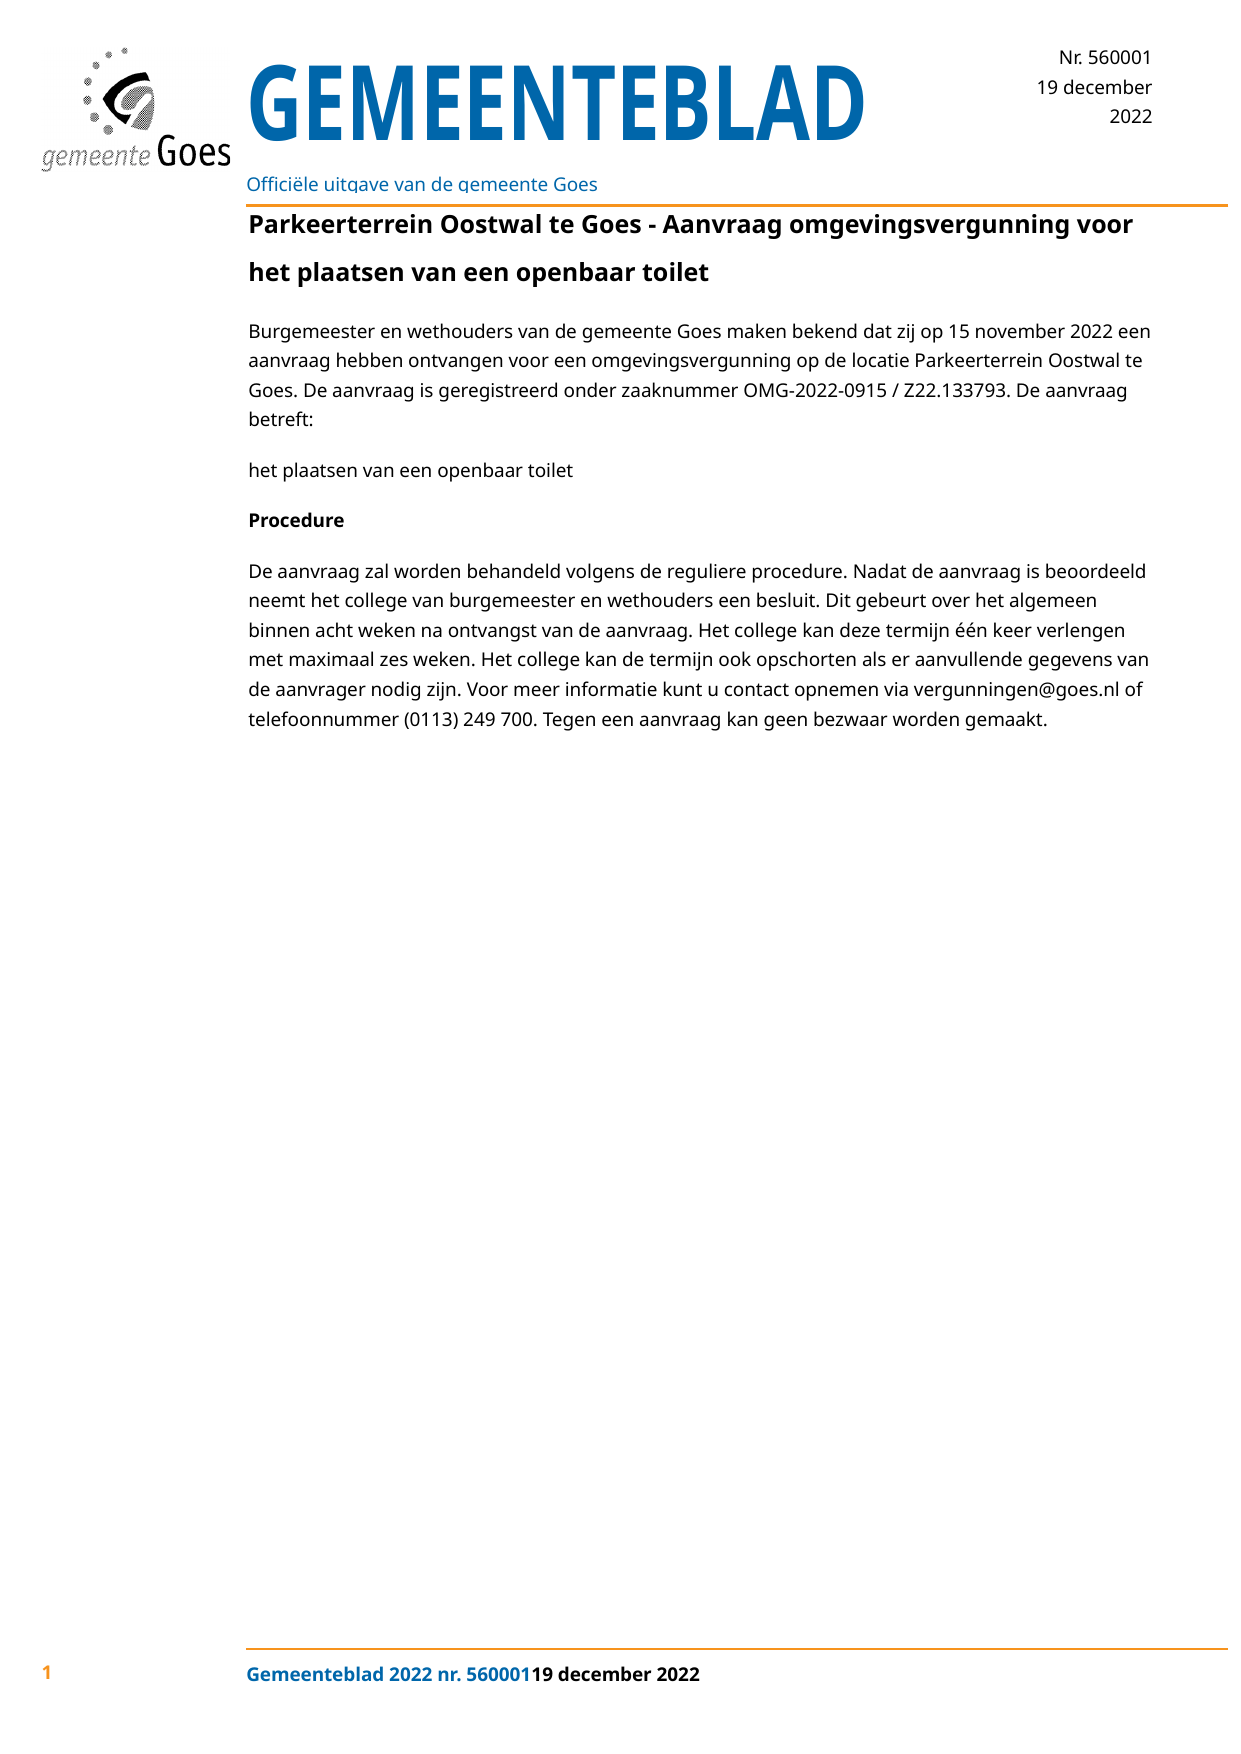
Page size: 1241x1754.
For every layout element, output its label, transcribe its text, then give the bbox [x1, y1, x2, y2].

picture [41, 47, 231, 172]
text Parkeerterrein Oostwal te Goes - Aanvraag omgevingsvergunning voor het plaatsen van een openbaar toilet [248, 207, 1152, 288]
text Procedure [248, 507, 1152, 533]
text Burgemeester en wethouders van de gemeente Goes maken bekend dat zij op 15 november 2022 een aanvraag hebben ontvangen voor een omgevingsvergunning op de locatie Parkeerterrein Oostwal te Goes. De aanvraag is geregistreerd onder zaaknummer OMG-2022-0915 / Z22.133793. De aanvraag betreft: [248, 318, 1152, 432]
text De aanvraag zal worden behandeld volgens de reguliere procedure. Nadat de aanvraag is beoordeeld neemt het college van burgemeester en wethouders een besluit. Dit gebeurt over het algemeen binnen acht weken na ontvangst van de aanvraag. Het college kan deze termijn één keer verlengen met maximaal zes weken. Het college kan de termijn ook opschorten als er aanvullende gegevens van de aanvrager nodig zijn. Voor meer informatie kunt u contact opnemen via vergunningen@goes.nl of telefoonnummer (0113) 249 700. Tegen een aanvraag kan geen bezwaar worden gemaakt. [248, 558, 1152, 732]
text het plaatsen van een openbaar toilet [248, 457, 1152, 483]
